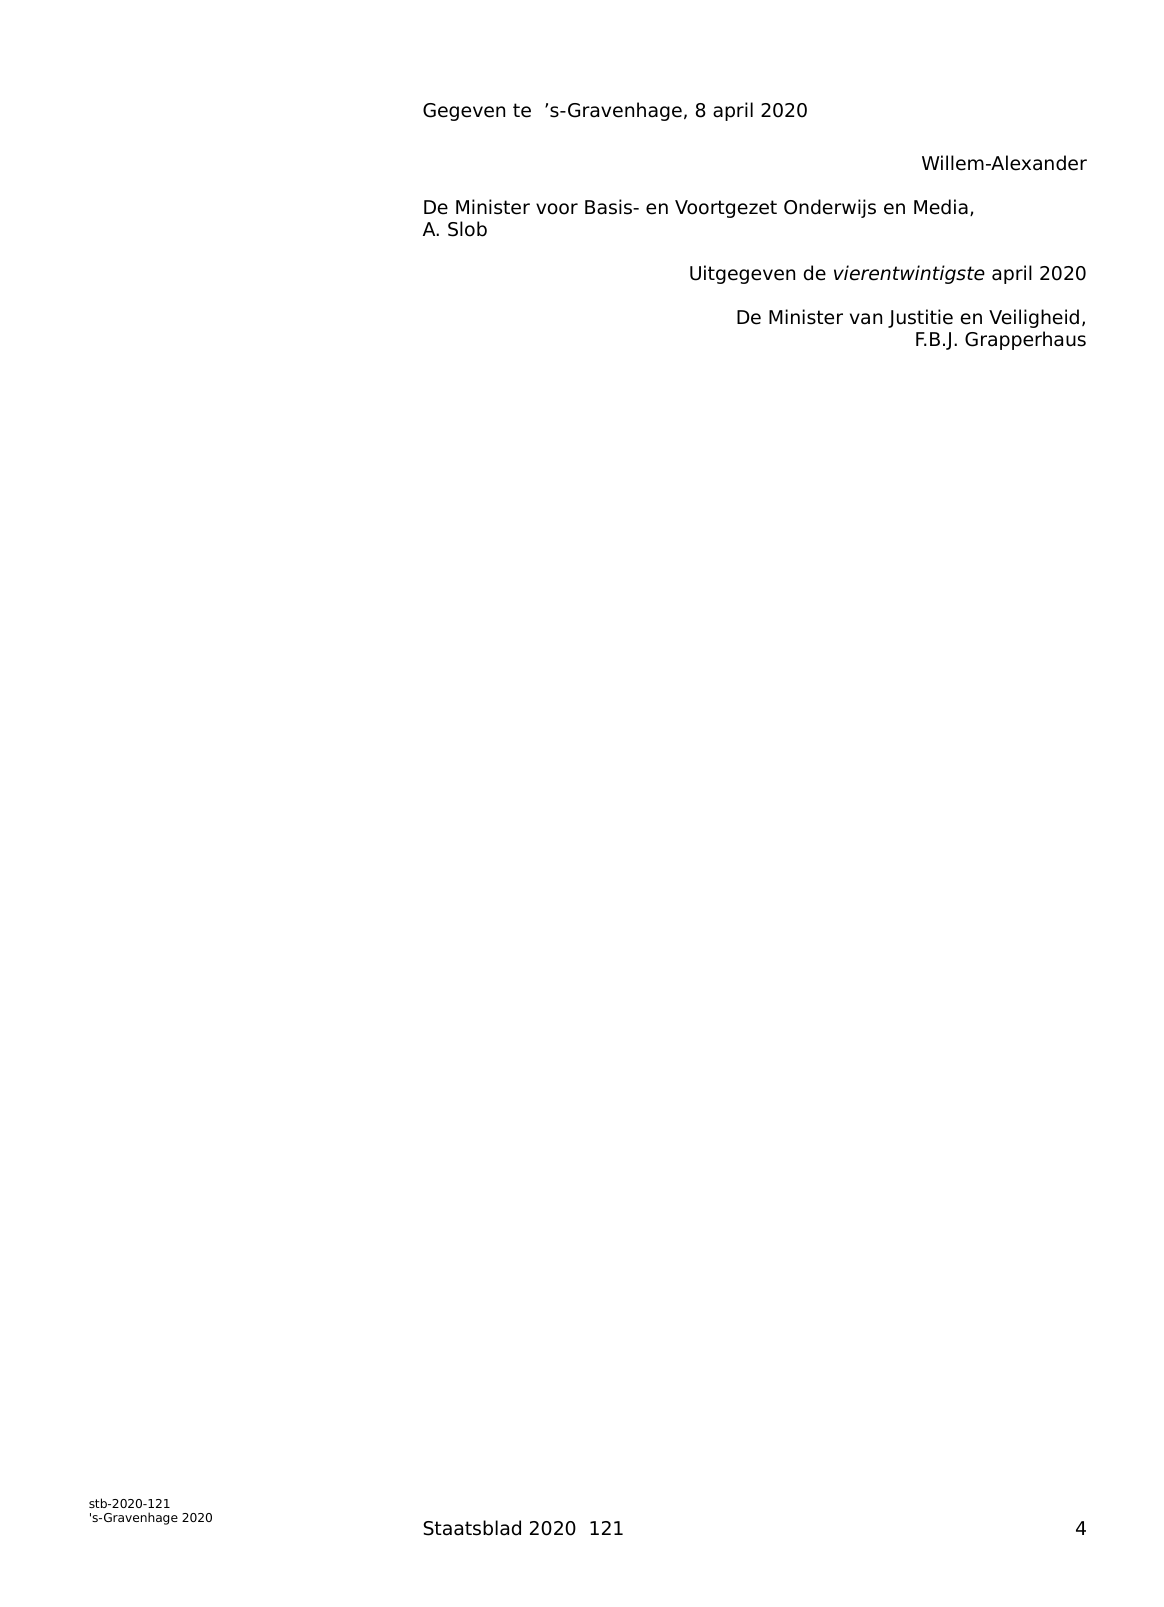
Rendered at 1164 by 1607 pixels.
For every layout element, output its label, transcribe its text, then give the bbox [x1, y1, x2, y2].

text De Minister van Justitie en Veiligheid, F.B.J. Grapperhaus [422, 307, 1087, 351]
text Gegeven te ’s-Gravenhage, 8 april 2020 [422, 100, 1087, 122]
text stb-2020-121 [88, 1497, 323, 1511]
text De Minister voor Basis- en Voortgezet Onderwijs en Media, A. Slob [422, 197, 1087, 241]
text 's-Gravenhage 2020 [88, 1511, 323, 1525]
text Uitgegeven de vierentwintigste april 2020 [422, 263, 1087, 285]
text Willem-Alexander [422, 152, 1087, 174]
